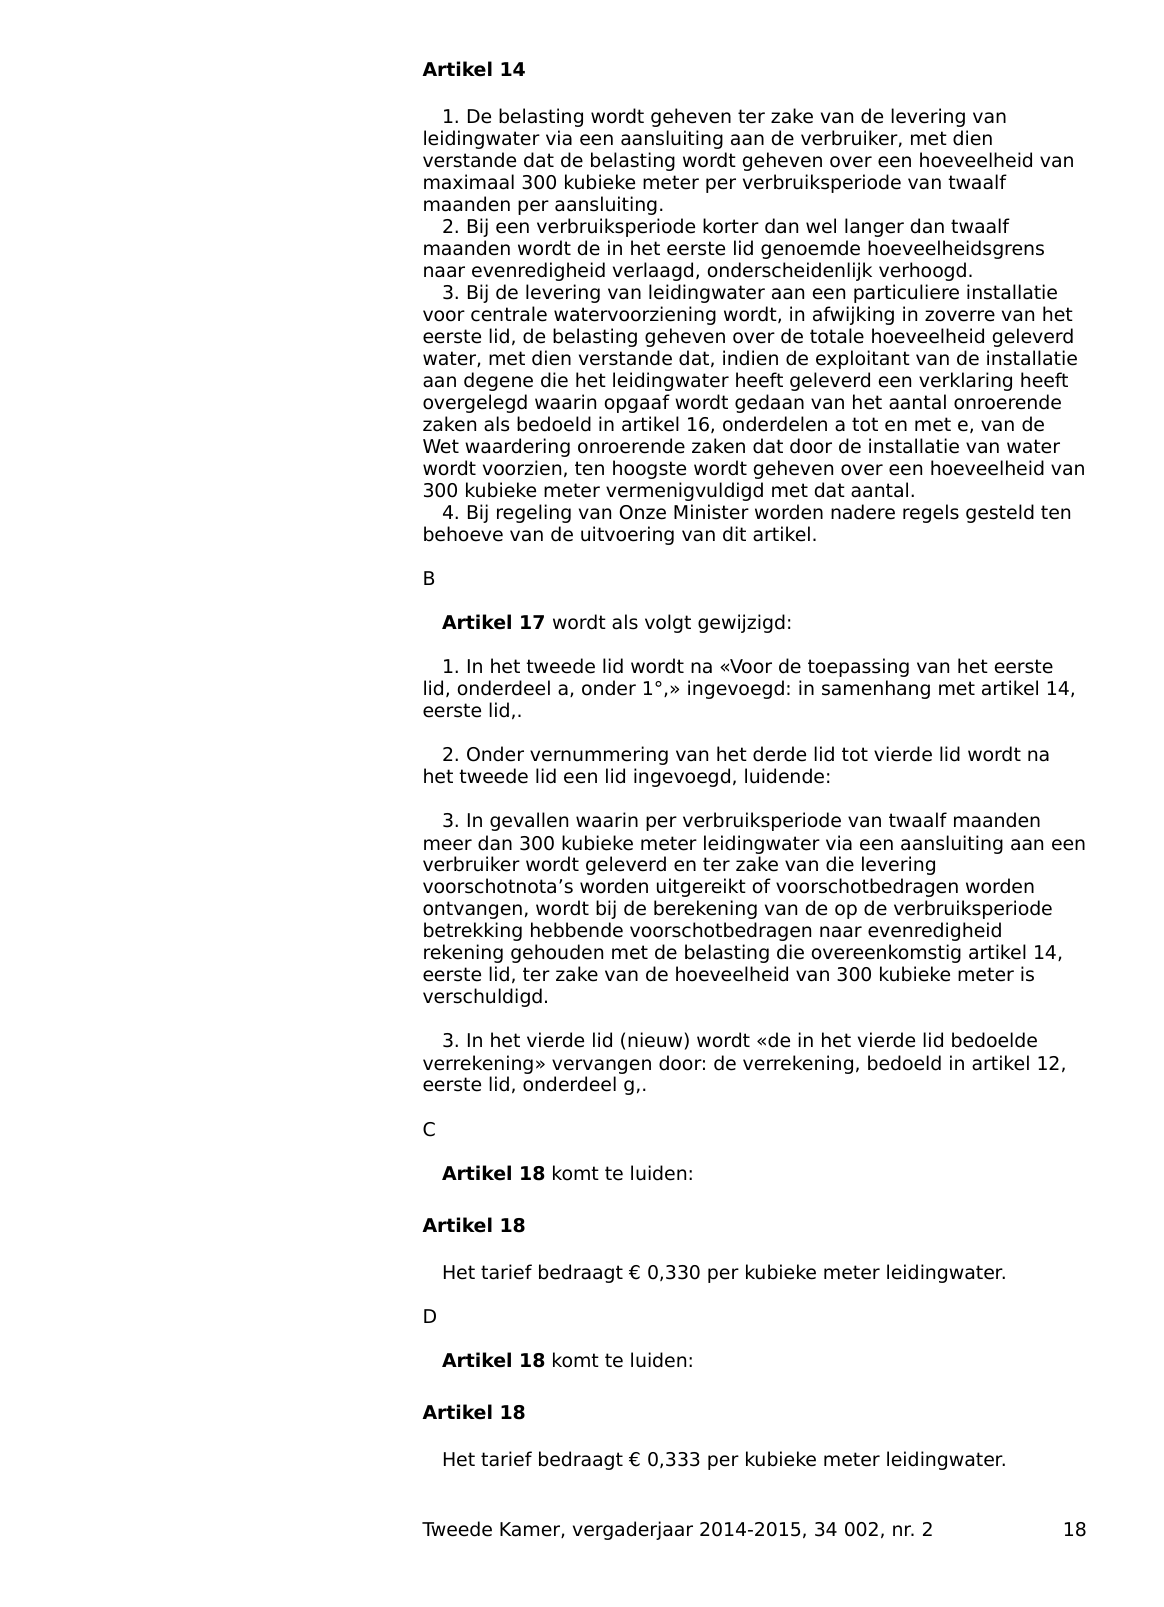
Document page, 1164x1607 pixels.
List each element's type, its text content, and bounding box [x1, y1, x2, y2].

subtitle Artikel 18 [422, 1215, 1087, 1237]
text 4. Bij regeling van Onze Minister worden nadere regels gesteld ten behoeve van de uitvoering van dit artikel. [422, 502, 1087, 546]
text Het tarief bedraagt € 0,333 per kubieke meter leidingwater. [422, 1449, 1087, 1471]
subtitle Artikel 14 [422, 59, 1087, 81]
text Artikel 18 komt te luiden: [422, 1350, 1087, 1372]
text Het tarief bedraagt € 0,330 per kubieke meter leidingwater. [422, 1262, 1087, 1284]
text 3. Bij de levering van leidingwater aan een particuliere installatie voor centrale watervoorziening wordt, in afwijking in zoverre van het eerste lid, de belasting geheven over de totale hoeveelheid geleverd water, met dien verstande dat, indien de exploitant van de installatie aan degene die het leidingwater heeft geleverd een verklaring heeft overgelegd waarin opgaaf wordt gedaan van het aantal onroerende zaken als bedoeld in artikel 16, onderdelen a tot en met e, van de Wet waardering onroerende zaken dat door de installatie van water wordt voorzien, ten hoogste wordt geheven over een hoeveelheid van 300 kubieke meter vermenigvuldigd met dat aantal. [422, 282, 1087, 502]
text B [422, 568, 1087, 590]
text 1. In het tweede lid wordt na «Voor de toepassing van het eerste lid, onderdeel a, onder 1°,» ingevoegd: in samenhang met artikel 14, eerste lid,. [422, 656, 1087, 722]
text Artikel 18 komt te luiden: [422, 1163, 1087, 1185]
subtitle Artikel 18 [422, 1402, 1087, 1424]
text 3. In het vierde lid (nieuw) wordt «de in het vierde lid bedoelde verrekening» vervangen door: de verrekening, bedoeld in artikel 12, eerste lid, onderdeel g,. [422, 1030, 1087, 1096]
text D [422, 1306, 1087, 1328]
text Artikel 17 wordt als volgt gewijzigd: [422, 612, 1087, 634]
text 2. Onder vernummering van het derde lid tot vierde lid wordt na het tweede lid een lid ingevoegd, luidende: [422, 744, 1087, 788]
text 2. Bij een verbruiksperiode korter dan wel langer dan twaalf maanden wordt de in het eerste lid genoemde hoeveelheidsgrens naar evenredigheid verlaagd, onderscheidenlijk verhoogd. [422, 216, 1087, 282]
text 1. De belasting wordt geheven ter zake van de levering van leidingwater via een aansluiting aan de verbruiker, met dien verstande dat de belasting wordt geheven over een hoeveelheid van maximaal 300 kubieke meter per verbruiksperiode van twaalf maanden per aansluiting. [422, 106, 1087, 216]
text 3. In gevallen waarin per verbruiksperiode van twaalf maanden meer dan 300 kubieke meter leidingwater via een aansluiting aan een verbruiker wordt geleverd en ter zake van die levering voorschotnota’s worden uitgereikt of voorschotbedragen worden ontvangen, wordt bij de berekening van de op de verbruiksperiode betrekking hebbende voorschotbedragen naar evenredigheid rekening gehouden met de belasting die overeenkomstig artikel 14, eerste lid, ter zake van de hoeveelheid van 300 kubieke meter is verschuldigd. [422, 810, 1087, 1008]
text C [422, 1118, 1087, 1141]
